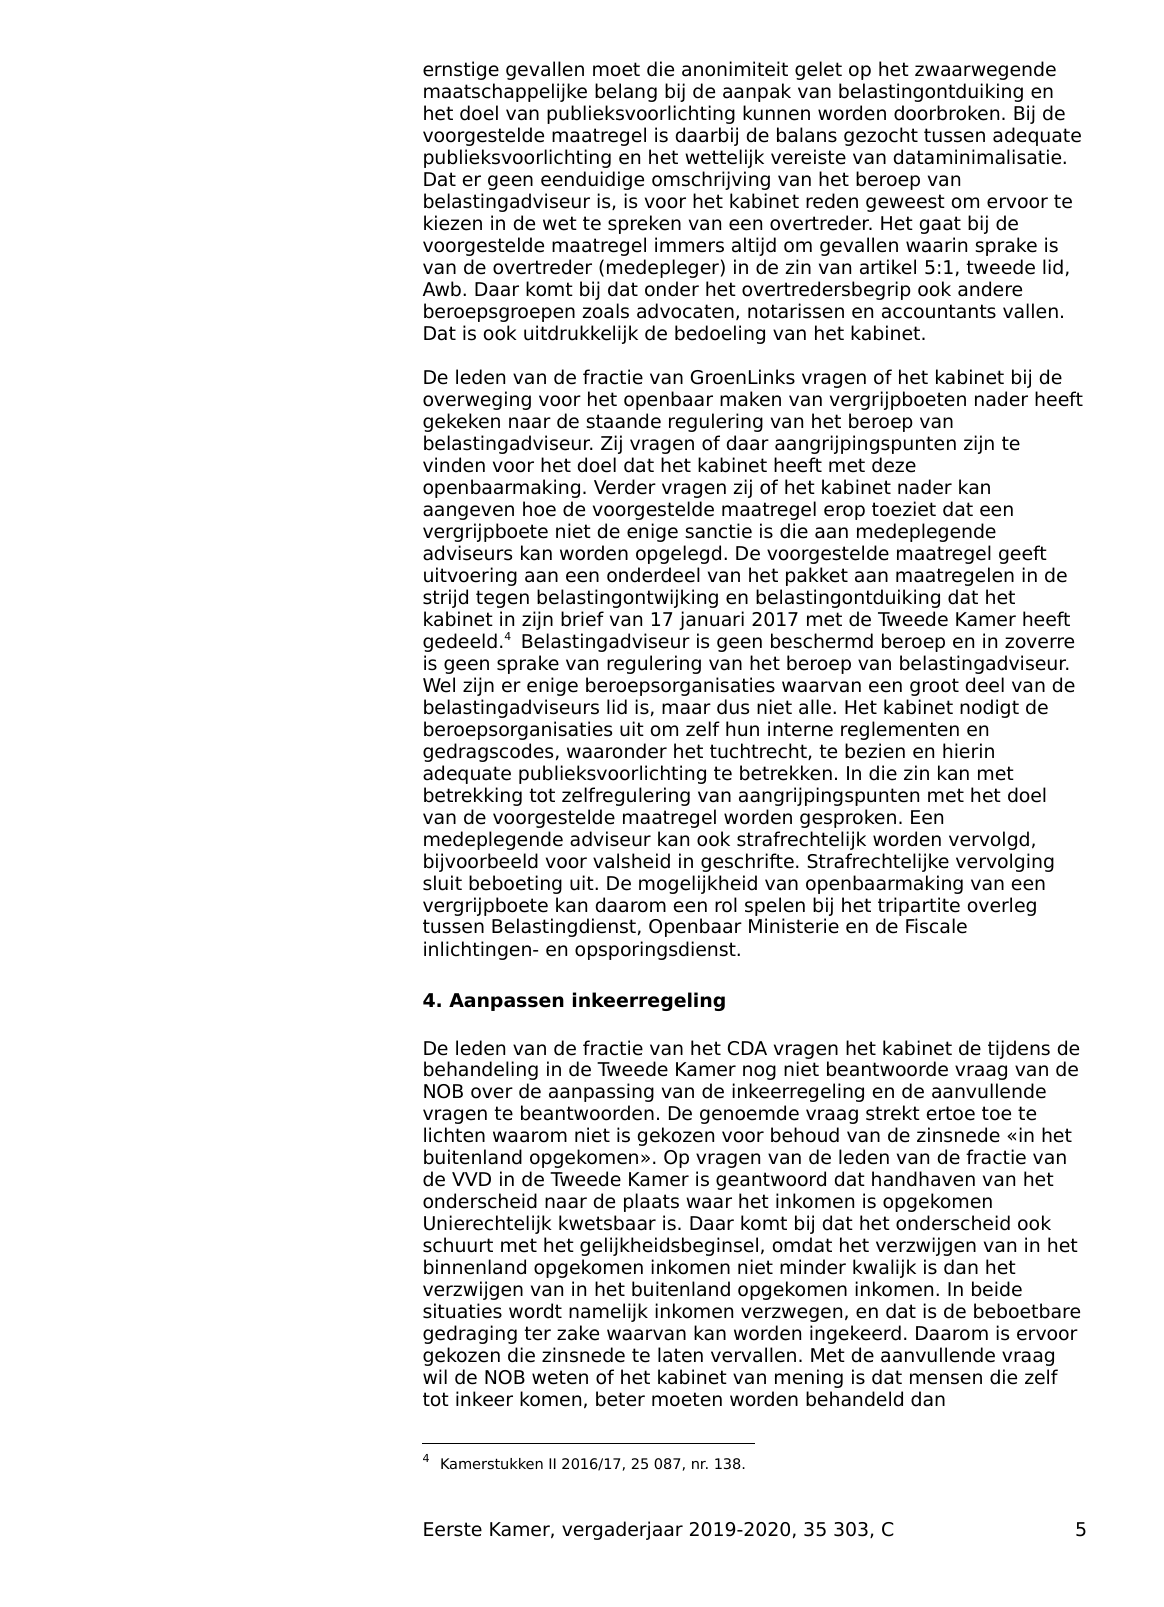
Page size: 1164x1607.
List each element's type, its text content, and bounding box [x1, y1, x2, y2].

subtitle 4. Aanpassen inkeerregeling [422, 990, 1087, 1012]
text ernstige gevallen moet die anonimiteit gelet op het zwaarwegende maatschappelijke belang bij de aanpak van belastingontduiking en het doel van publieksvoorlichting kunnen worden doorbroken. Bij de voorgestelde maatregel is daarbij de balans gezocht tussen adequate publieksvoorlichting en het wettelijk vereiste van dataminimalisatie. Dat er geen eenduidige omschrijving van het beroep van belastingadviseur is, is voor het kabinet reden geweest om ervoor te kiezen in de wet te spreken van een overtreder. Het gaat bij de voorgestelde maatregel immers altijd om gevallen waarin sprake is van de overtreder (medepleger) in de zin van artikel 5:1, tweede lid, Awb. Daar komt bij dat onder het overtredersbegrip ook andere beroepsgroepen zoals advocaten, notarissen en accountants vallen. Dat is ook uitdrukkelijk de bedoeling van het kabinet. [422, 59, 1087, 345]
text De leden van de fractie van het CDA vragen het kabinet de tijdens de behandeling in de Tweede Kamer nog niet beantwoorde vraag van de NOB over de aanpassing van de inkeerregeling en de aanvullende vragen te beantwoorden. De genoemde vraag strekt ertoe toe te lichten waarom niet is gekozen voor behoud van de zinsnede «in het buitenland opgekomen». Op vragen van de leden van de fractie van de VVD in de Tweede Kamer is geantwoord dat handhaven van het onderscheid naar de plaats waar het inkomen is opgekomen Unierechtelijk kwetsbaar is. Daar komt bij dat het onderscheid ook schuurt met het gelijkheidsbeginsel, omdat het verzwijgen van in het binnenland opgekomen inkomen niet minder kwalijk is dan het verzwijgen van in het buitenland opgekomen inkomen. In beide situaties wordt namelijk inkomen verzwegen, en dat is de beboetbare gedraging ter zake waarvan kan worden ingekeerd. Daarom is ervoor gekozen die zinsnede te laten vervallen. Met de aanvullende vraag wil de NOB weten of het kabinet van mening is dat mensen die zelf tot inkeer komen, beter moeten worden behandeld dan [422, 1037, 1087, 1411]
text Kamerstukken II 2016/17, 25 087, nr. 138. [422, 1452, 1087, 1474]
text De leden van de fractie van GroenLinks vragen of het kabinet bij de overweging voor het openbaar maken van vergrijpboeten nader heeft gekeken naar de staande regulering van het beroep van belastingadviseur. Zij vragen of daar aangrijpingspunten zijn te vinden voor het doel dat het kabinet heeft met deze openbaarmaking. Verder vragen zij of het kabinet nader kan aangeven hoe de voorgestelde maatregel erop toeziet dat een vergrijpboete niet de enige sanctie is die aan medeplegende adviseurs kan worden opgelegd. De voorgestelde maatregel geeft uitvoering aan een onderdeel van het pakket aan maatregelen in de strijd tegen belastingontwijking en belastingontduiking dat het kabinet in zijn brief van 17 januari 2017 met de Tweede Kamer heeft gedeeld. Belastingadviseur is geen beschermd beroep en in zoverre is geen sprake van regulering van het beroep van belastingadviseur. Wel zijn er enige beroepsorganisaties waarvan een groot deel van de belastingadviseurs lid is, maar dus niet alle. Het kabinet nodigt de beroepsorganisaties uit om zelf hun interne reglementen en gedragscodes, waaronder het tuchtrecht, te bezien en hierin adequate publieksvoorlichting te betrekken. In die zin kan met betrekking tot zelfregulering van aangrijpingspunten met het doel van de voorgestelde maatregel worden gesproken. Een medeplegende adviseur kan ook strafrechtelijk worden vervolgd, bijvoorbeeld voor valsheid in geschrifte. Strafrechtelijke vervolging sluit beboeting uit. De mogelijkheid van openbaarmaking van een vergrijpboete kan daarom een rol spelen bij het tripartite overleg tussen Belastingdienst, Openbaar Ministerie en de Fiscale inlichtingen- en opsporingsdienst. [422, 367, 1087, 960]
